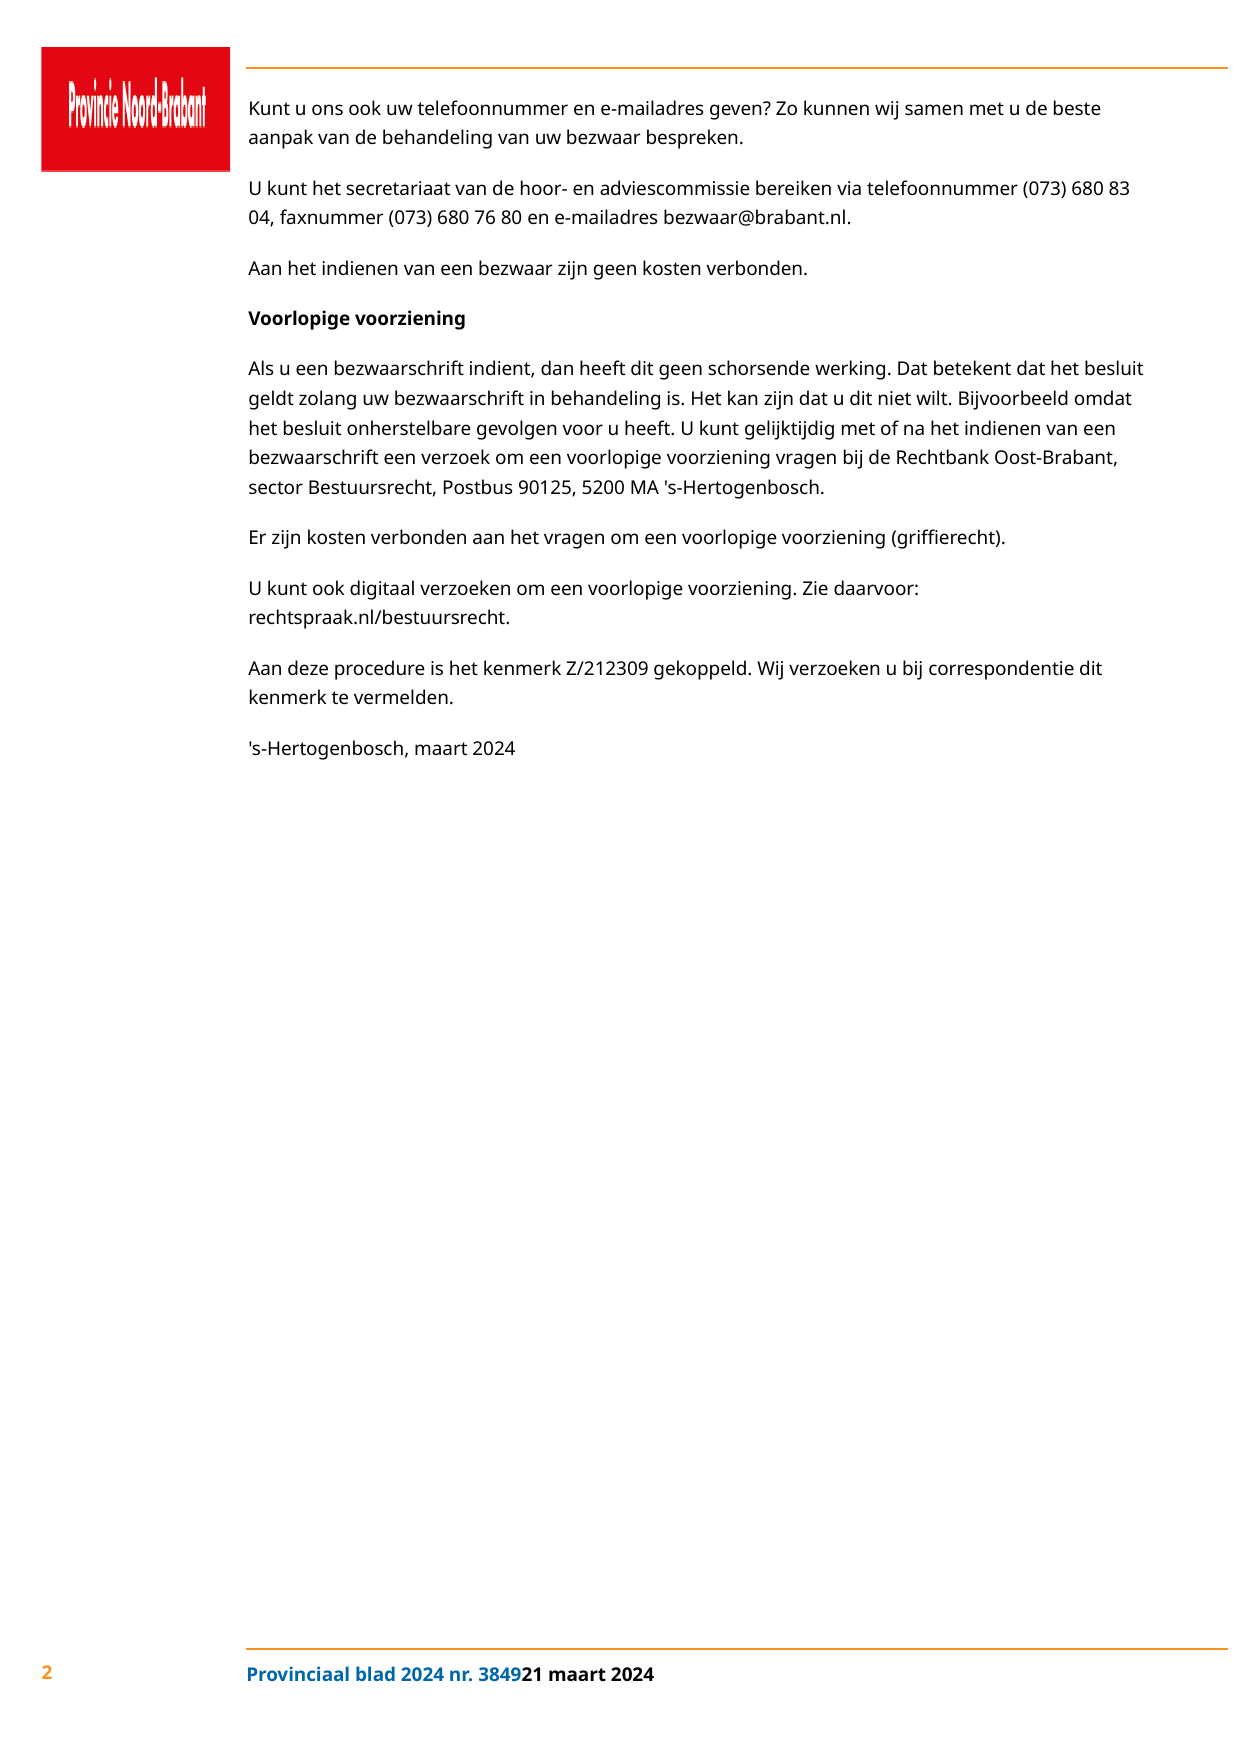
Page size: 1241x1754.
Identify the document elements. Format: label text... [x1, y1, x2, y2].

text U kunt ook digitaal verzoeken om een voorlopige voorziening. Zie daarvoor: rechtspraak.nl/bestuursrecht. [248, 575, 1152, 630]
text Aan deze procedure is het kenmerk Z/212309 gekoppeld. Wij verzoeken u bij correspondentie dit kenmerk te vermelden. [248, 655, 1152, 710]
text Als u een bezwaarschrift indient, dan heeft dit geen schorsende werking. Dat betekent dat het besluit geldt zolang uw bezwaarschrift in behandeling is. Het kan zijn dat u dit niet wilt. Bijvoorbeeld omdat het besluit onherstelbare gevolgen voor u heeft. U kunt gelijktijdig met of na het indienen van een bezwaarschrift een verzoek om een voorlopige voorziening vragen bij de Rechtbank Oost-Brabant, sector Bestuursrecht, Postbus 90125, 5200 MA 's‑Hertogenbosch. [248, 356, 1152, 500]
text Kunt u ons ook uw telefoonnummer en e-mailadres geven? Zo kunnen wij samen met u de beste aanpak van de behandeling van uw bezwaar bespreken. [248, 95, 1152, 150]
text U kunt het secretariaat van de hoor- en adviescommissie bereiken via telefoonnummer (073) 680 83 04, faxnummer (073) 680 76 80 en e-mailadres bezwaar@brabant.nl. [248, 175, 1152, 230]
text 's-Hertogenbosch, maart 2024 [248, 735, 1152, 761]
text Voorlopige voorziening [248, 305, 1152, 331]
text Er zijn kosten verbonden aan het vragen om een voorlopige voorziening (griffierecht). [248, 524, 1152, 550]
picture [41, 47, 231, 172]
text Aan het indienen van een bezwaar zijn geen kosten verbonden. [248, 255, 1152, 281]
